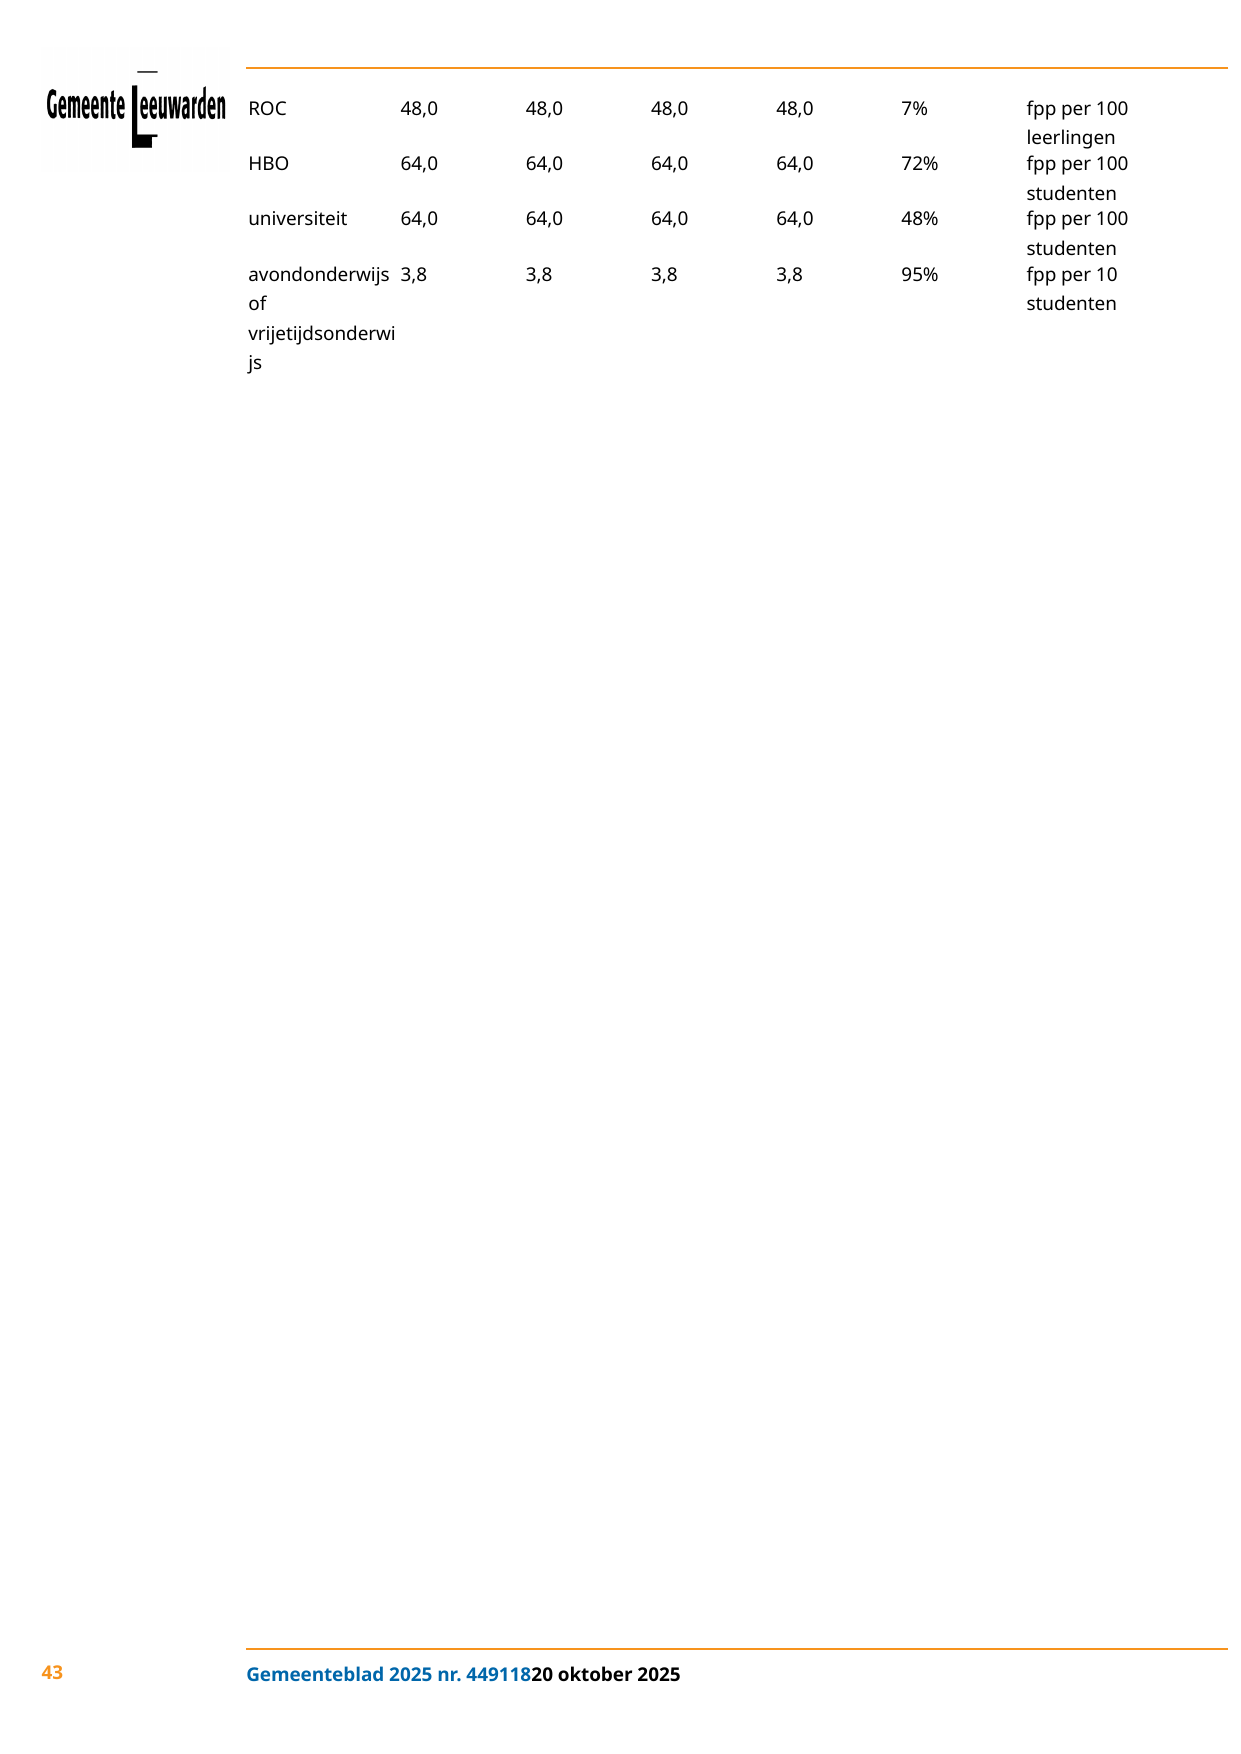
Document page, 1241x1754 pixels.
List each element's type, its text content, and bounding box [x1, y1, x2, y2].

table_cell HBO [248, 150, 400, 205]
table_cell fpp per 100 studenten [1026, 150, 1152, 205]
table_cell 64,0 [400, 205, 526, 261]
table_cell fpp per 100 studenten [1026, 205, 1152, 261]
table_cell 3,8 [651, 261, 776, 375]
table_cell ROC [248, 95, 400, 150]
table_cell 7% [901, 95, 1026, 150]
table_cell 48,0 [400, 95, 526, 150]
table_cell 64,0 [651, 150, 776, 205]
table_cell 48,0 [776, 95, 901, 150]
table_cell 64,0 [651, 205, 776, 261]
table_cell fpp per 10 studenten [1026, 261, 1152, 375]
table_cell 72% [901, 150, 1026, 205]
table_cell 64,0 [526, 150, 651, 205]
table_cell 3,8 [400, 261, 526, 375]
table_cell fpp per 100 leerlingen [1026, 95, 1152, 150]
table_cell 48% [901, 205, 1026, 261]
table_cell 3,8 [776, 261, 901, 375]
table_cell 95% [901, 261, 1026, 375]
table_cell 64,0 [400, 150, 526, 205]
table_cell 64,0 [526, 205, 651, 261]
table_cell 48,0 [526, 95, 651, 150]
picture [41, 47, 231, 172]
table_cell 48,0 [651, 95, 776, 150]
table_cell universiteit [248, 205, 400, 261]
table_cell 64,0 [776, 205, 901, 261]
table_cell 3,8 [526, 261, 651, 375]
table_cell avondonderwijs of vrijetijdsonderwijs [248, 261, 400, 375]
table_cell 64,0 [776, 150, 901, 205]
